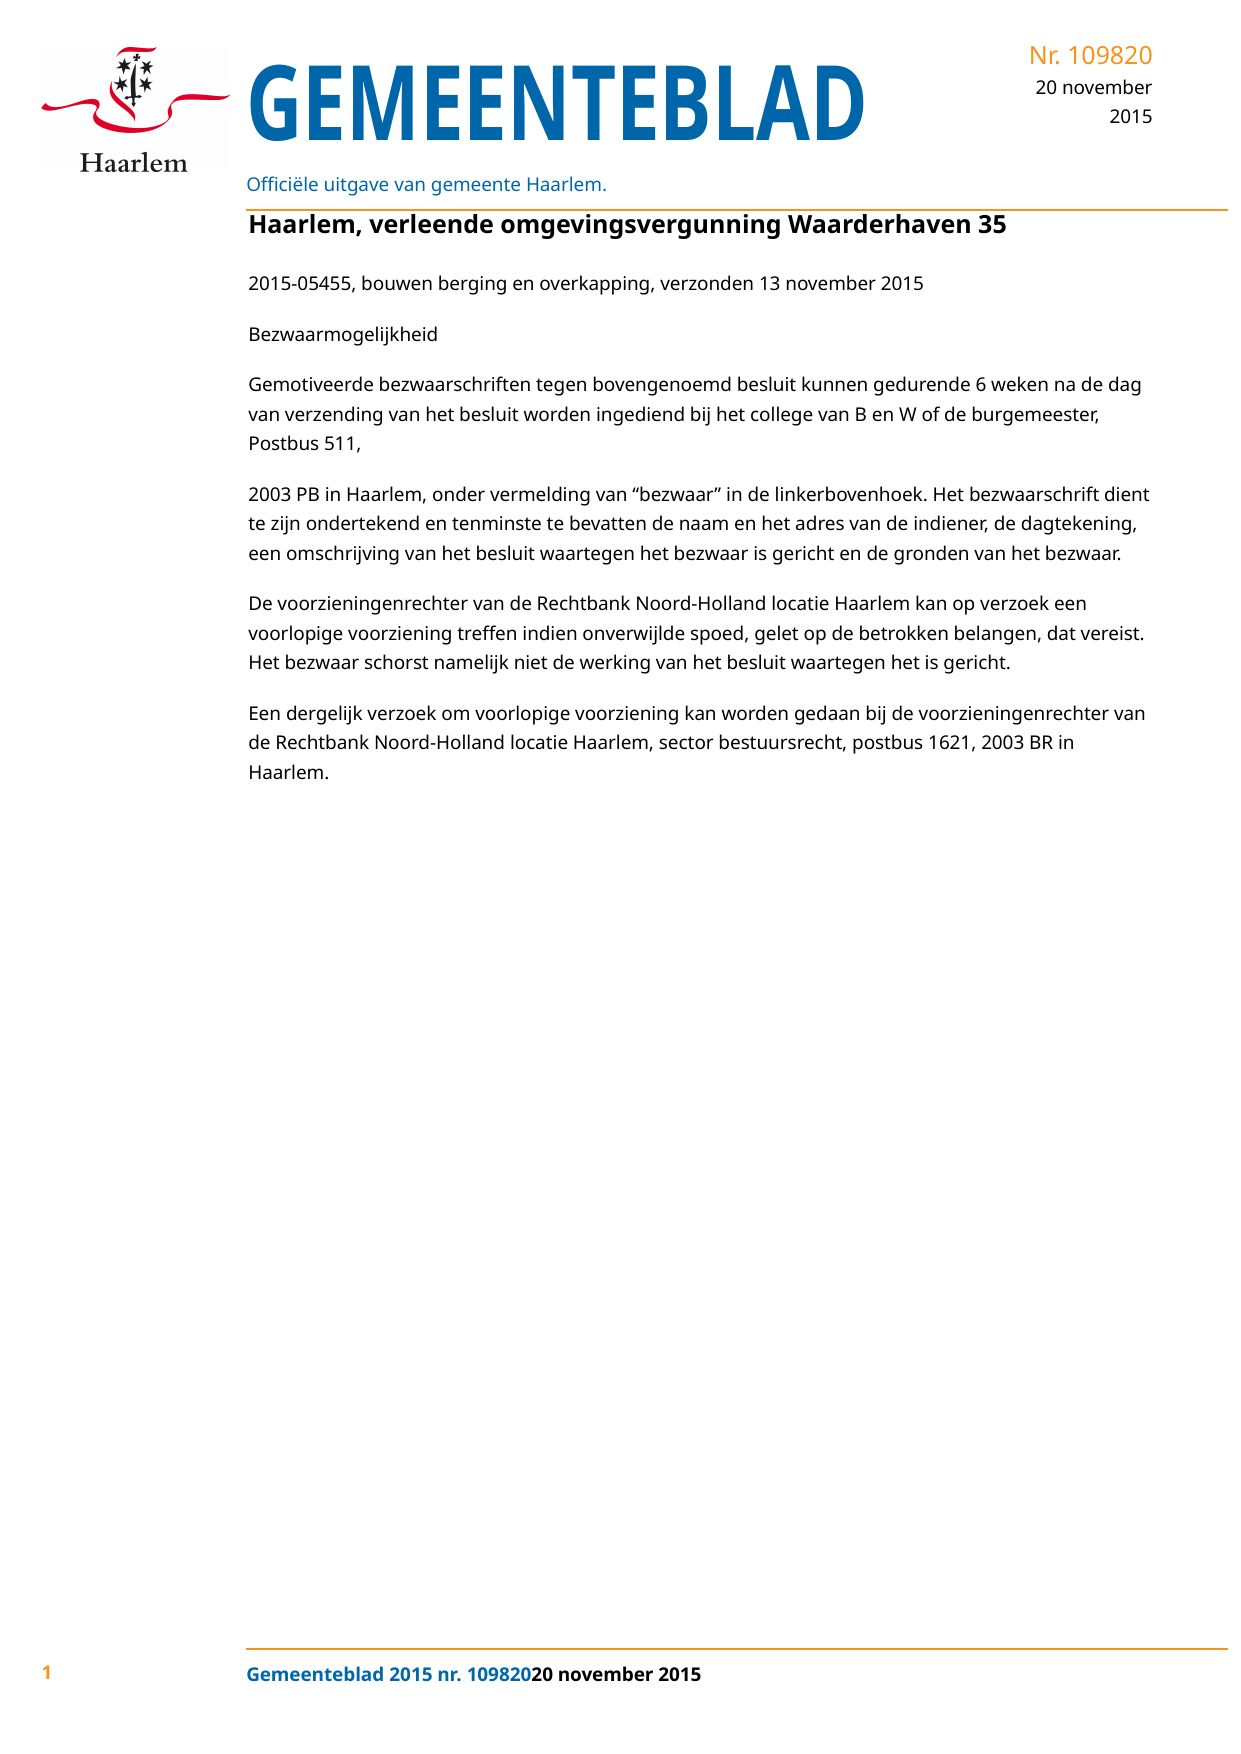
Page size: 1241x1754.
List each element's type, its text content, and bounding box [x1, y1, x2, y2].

text 2003 PB in Haarlem, onder vermelding van “bezwaar” in de linkerbovenhoek. Het bezwaarschrift dient te zijn ondertekend en tenminste te bevatten de naam en het adres van de indiener, de dagtekening, een omschrijving van het besluit waartegen het bezwaar is gericht en de gronden van het bezwaar. [248, 481, 1152, 566]
picture [41, 47, 231, 172]
text Gemotiveerde bezwaarschriften tegen bovengenoemd besluit kunnen gedurende 6 weken na de dag van verzending van het besluit worden ingediend bij het college van B en W of de burgemeester, Postbus 511, [248, 371, 1152, 456]
text Een dergelijk verzoek om voorlopige voorziening kan worden gedaan bij de voorzieningenrechter van de Rechtbank Noord-Holland locatie Haarlem, sector bestuursrecht, postbus 1621, 2003 BR in Haarlem. [248, 700, 1152, 785]
text Bezwaarmogelijkheid [248, 321, 1152, 346]
text 2015-05455, bouwen berging en overkapping, verzonden 13 november 2015 [248, 270, 1152, 296]
text Haarlem, verleende omgevingsvergunning Waarderhaven 35 [248, 211, 1152, 241]
text De voorzieningenrechter van de Rechtbank Noord-Holland locatie Haarlem kan op verzoek een voorlopige voorziening treffen indien onverwijlde spoed, gelet op de betrokken belangen, dat vereist. Het bezwaar schorst namelijk niet de werking van het besluit waartegen het is gericht. [248, 590, 1152, 675]
